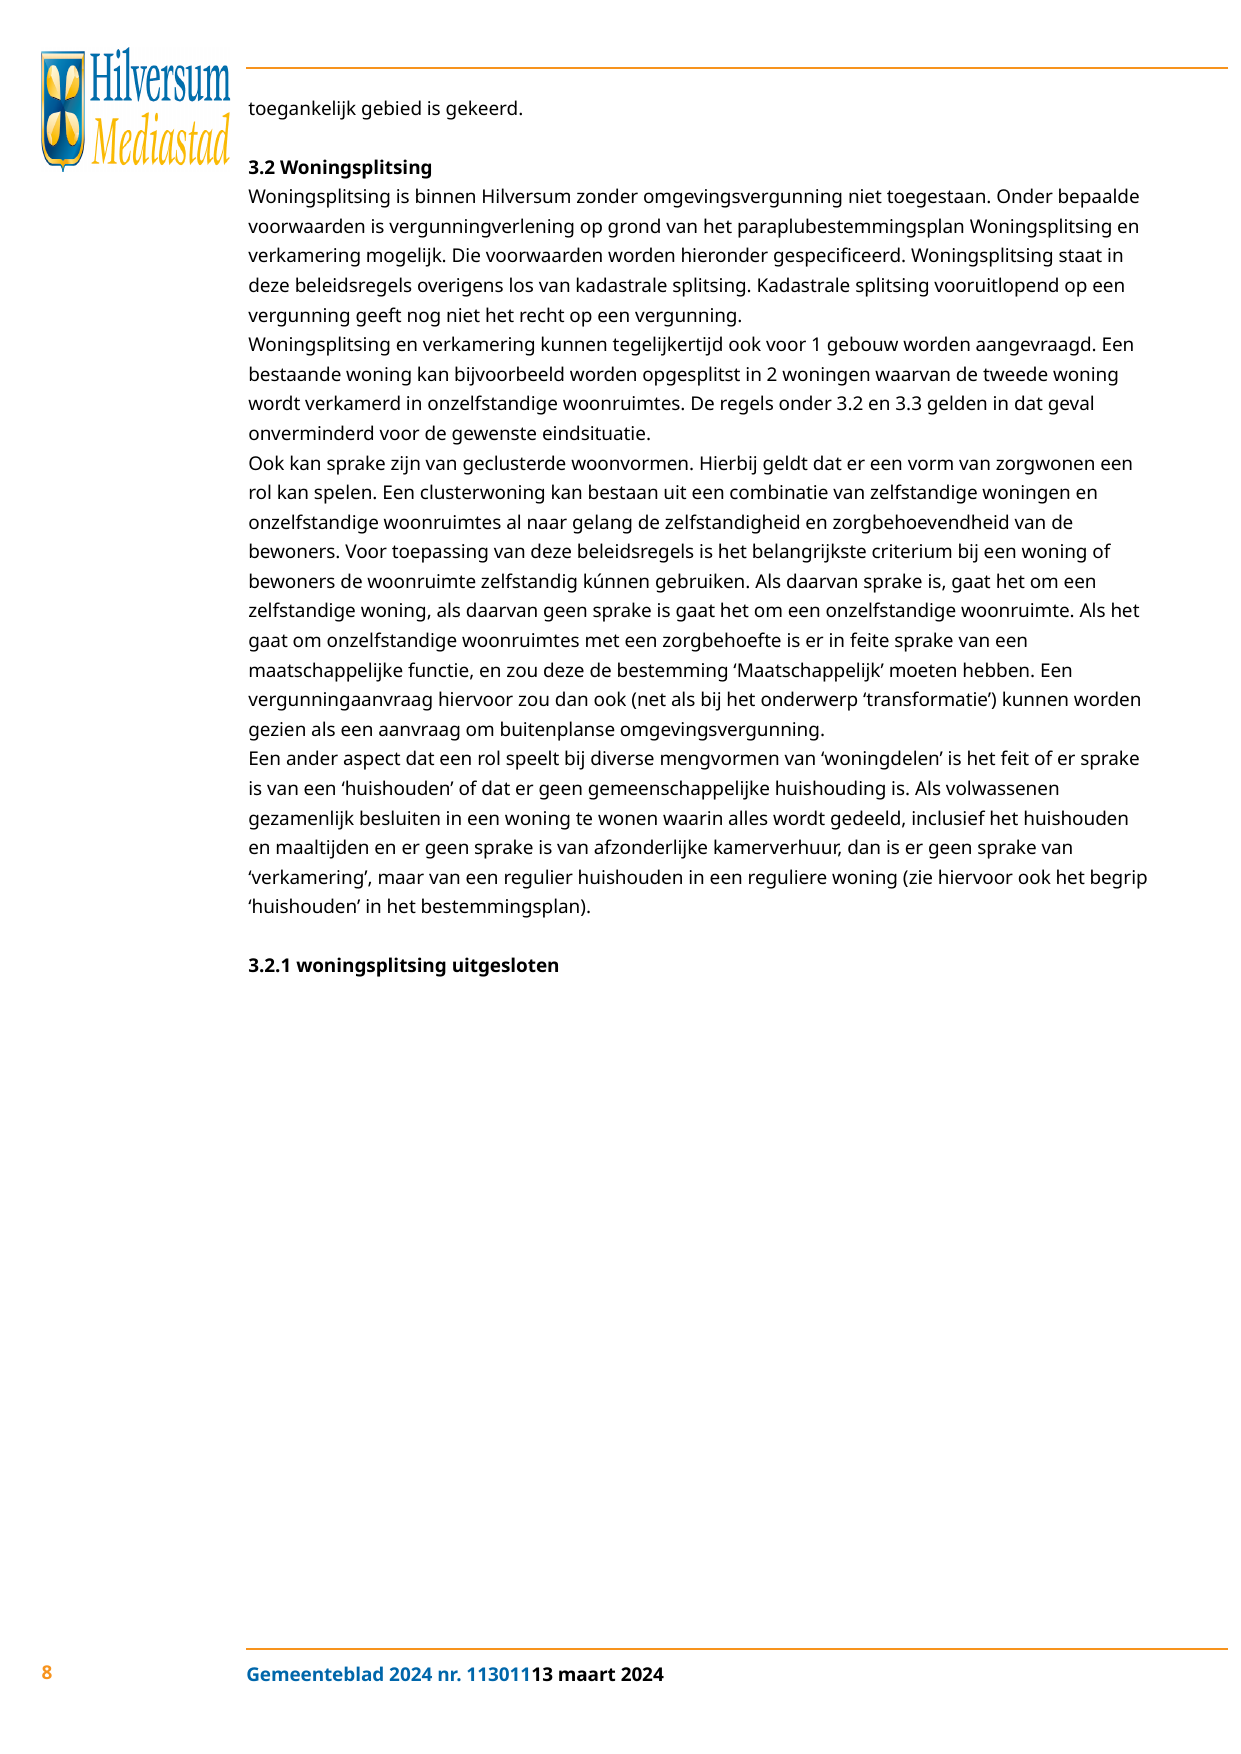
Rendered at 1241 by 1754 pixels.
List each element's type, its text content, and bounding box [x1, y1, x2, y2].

text Een ander aspect dat een rol speelt bij diverse mengvormen van ‘woningdelen’ is het feit of er sprake is van een ‘huishouden’ of dat er geen gemeenschappelijke huishouding is. Als volwassenen gezamenlijk besluiten in een woning te wonen waarin alles wordt gedeeld, inclusief het huishouden en maaltijden en er geen sprake is van afzonderlijke kamerverhuur, dan is er geen sprake van ‘verkamering’, maar van een regulier huishouden in een reguliere woning (zie hiervoor ook het begrip ‘huishouden’ in het bestemmingsplan). [248, 746, 1152, 919]
text 3.2.1 woningsplitsing uitgesloten [248, 953, 1152, 978]
text toegankelijk gebied is gekeerd. [248, 95, 1152, 121]
text Woningsplitsing is binnen Hilversum zonder omgevingsvergunning niet toegestaan. Onder bepaalde voorwaarden is vergunningverlening op grond van het paraplubestemmingsplan Woningsplitsing en verkamering mogelijk. Die voorwaarden worden hieronder gespecificeerd. Woningsplitsing staat in deze beleidsregels overigens los van kadastrale splitsing. Kadastrale splitsing vooruitlopend op een vergunning geeft nog niet het recht op een vergunning. [248, 183, 1152, 328]
text 3.2 Woningsplitsing [248, 154, 1152, 180]
text Ook kan sprake zijn van geclusterde woonvormen. Hierbij geldt dat er een vorm van zorgwonen een rol kan spelen. Een clusterwoning kan bestaan uit een combinatie van zelfstandige woningen en onzelfstandige woonruimtes al naar gelang de zelfstandigheid en zorgbehoevendheid van de bewoners. Voor toepassing van deze beleidsregels is het belangrijkste criterium bij een woning of bewoners de woonruimte zelfstandig kúnnen gebruiken. Als daarvan sprake is, gaat het om een zelfstandige woning, als daarvan geen sprake is gaat het om een onzelfstandige woonruimte. Als het gaat om onzelfstandige woonruimtes met een zorgbehoefte is er in feite sprake van een maatschappelijke functie, en zou deze de bestemming ‘Maatschappelijk’ moeten hebben. Een vergunningaanvraag hiervoor zou dan ook (net als bij het onderwerp ‘transformatie’) kunnen worden gezien als een aanvraag om buitenplanse omgevingsvergunning. [248, 450, 1152, 742]
text Woningsplitsing en verkamering kunnen tegelijkertijd ook voor 1 gebouw worden aangevraagd. Een bestaande woning kan bijvoorbeeld worden opgesplitst in 2 woningen waarvan de tweede woning wordt verkamerd in onzelfstandige woonruimtes. De regels onder 3.2 en 3.3 gelden in dat geval onverminderd voor de gewenste eindsituatie. [248, 331, 1152, 446]
picture [41, 47, 231, 172]
